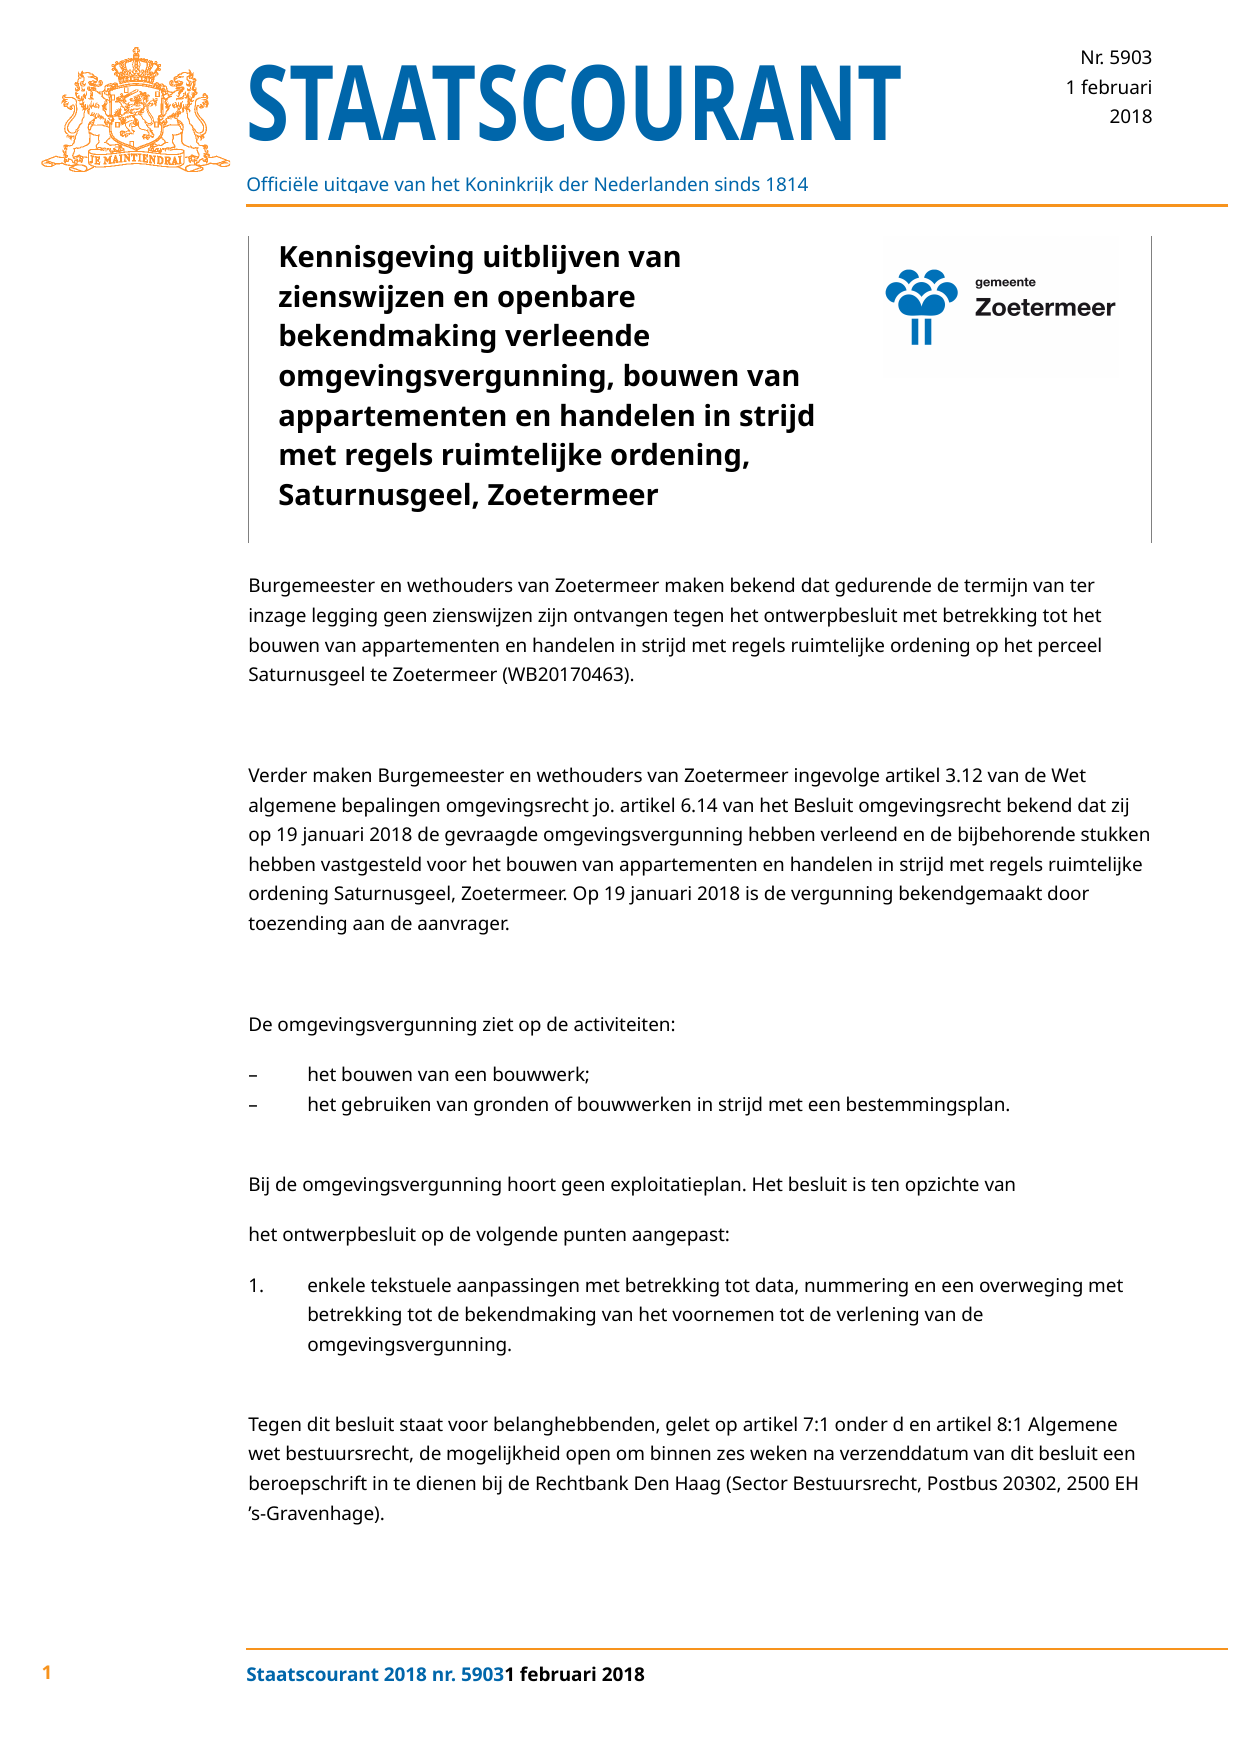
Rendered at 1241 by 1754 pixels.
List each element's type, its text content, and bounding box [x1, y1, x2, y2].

text Tegen dit besluit staat voor belanghebbenden, gelet op artikel 7:1 onder d en artikel 8:1 Algemene wet bestuursrecht, de mogelijkheid open om binnen zes weken na verzenddatum van dit besluit een beroepschrift in te dienen bij de Rechtbank Den Haag (Sector Bestuursrecht, Postbus 20302, 2500 EH ’s-Gravenhage). [248, 1411, 1152, 1526]
list het bouwen van een bouwwerk; [248, 1061, 1152, 1087]
text Verder maken Burgemeester en wethouders van Zoetermeer ingevolge artikel 3.12 van de Wet algemene bepalingen omgevingsrecht jo. artikel 6.14 van het Besluit omgevingsrecht bekend dat zij op 19 januari 2018 de gevraagde omgevingsvergunning hebben verleend en de bijbehorende stukken hebben vastgesteld voor het bouwen van appartementen en handelen in strijd met regels ruimtelijke ordening Saturnusgeel, Zoetermeer. Op 19 januari 2018 is de vergunning bekendgemaakt door toezending aan de aanvrager. [248, 762, 1152, 936]
picture [41, 47, 231, 172]
text Burgemeester en wethouders van Zoetermeer maken bekend dat gedurende de termijn van ter inzage legging geen zienswijzen zijn ontvangen tegen het ontwerpbesluit met betrekking tot het bouwen van appartementen en handelen in strijd met regels ruimtelijke ordening op het perceel Saturnusgeel te Zoetermeer (WB20170463). [248, 573, 1152, 687]
text Bij de omgevingsvergunning hoort geen exploitatieplan. Het besluit is ten opzichte van [248, 1171, 1152, 1197]
picture [882, 236, 1119, 378]
list het gebruiken van gronden of bouwwerken in strijd met een bestemmingsplan. [248, 1091, 1152, 1117]
table_header [850, 236, 1151, 543]
list enkele tekstuele aanpassingen met betrekking tot data, nummering en een overweging met betrekking tot de bekendmaking van het voornemen tot de verlening van de omgevingsvergunning. [248, 1272, 1152, 1357]
text het ontwerpbesluit op de volgende punten aangepast: [248, 1221, 1152, 1247]
table_header Kennisgeving uitblijven van zienswijzen en openbare bekendmaking verleende omgevingsvergunning, bouwen van appartementen en handelen in strijd met regels ruimtelijke ordening, Saturnusgeel, Zoetermeer [249, 236, 850, 543]
text De omgevingsvergunning ziet op de activiteiten: [248, 1011, 1152, 1037]
